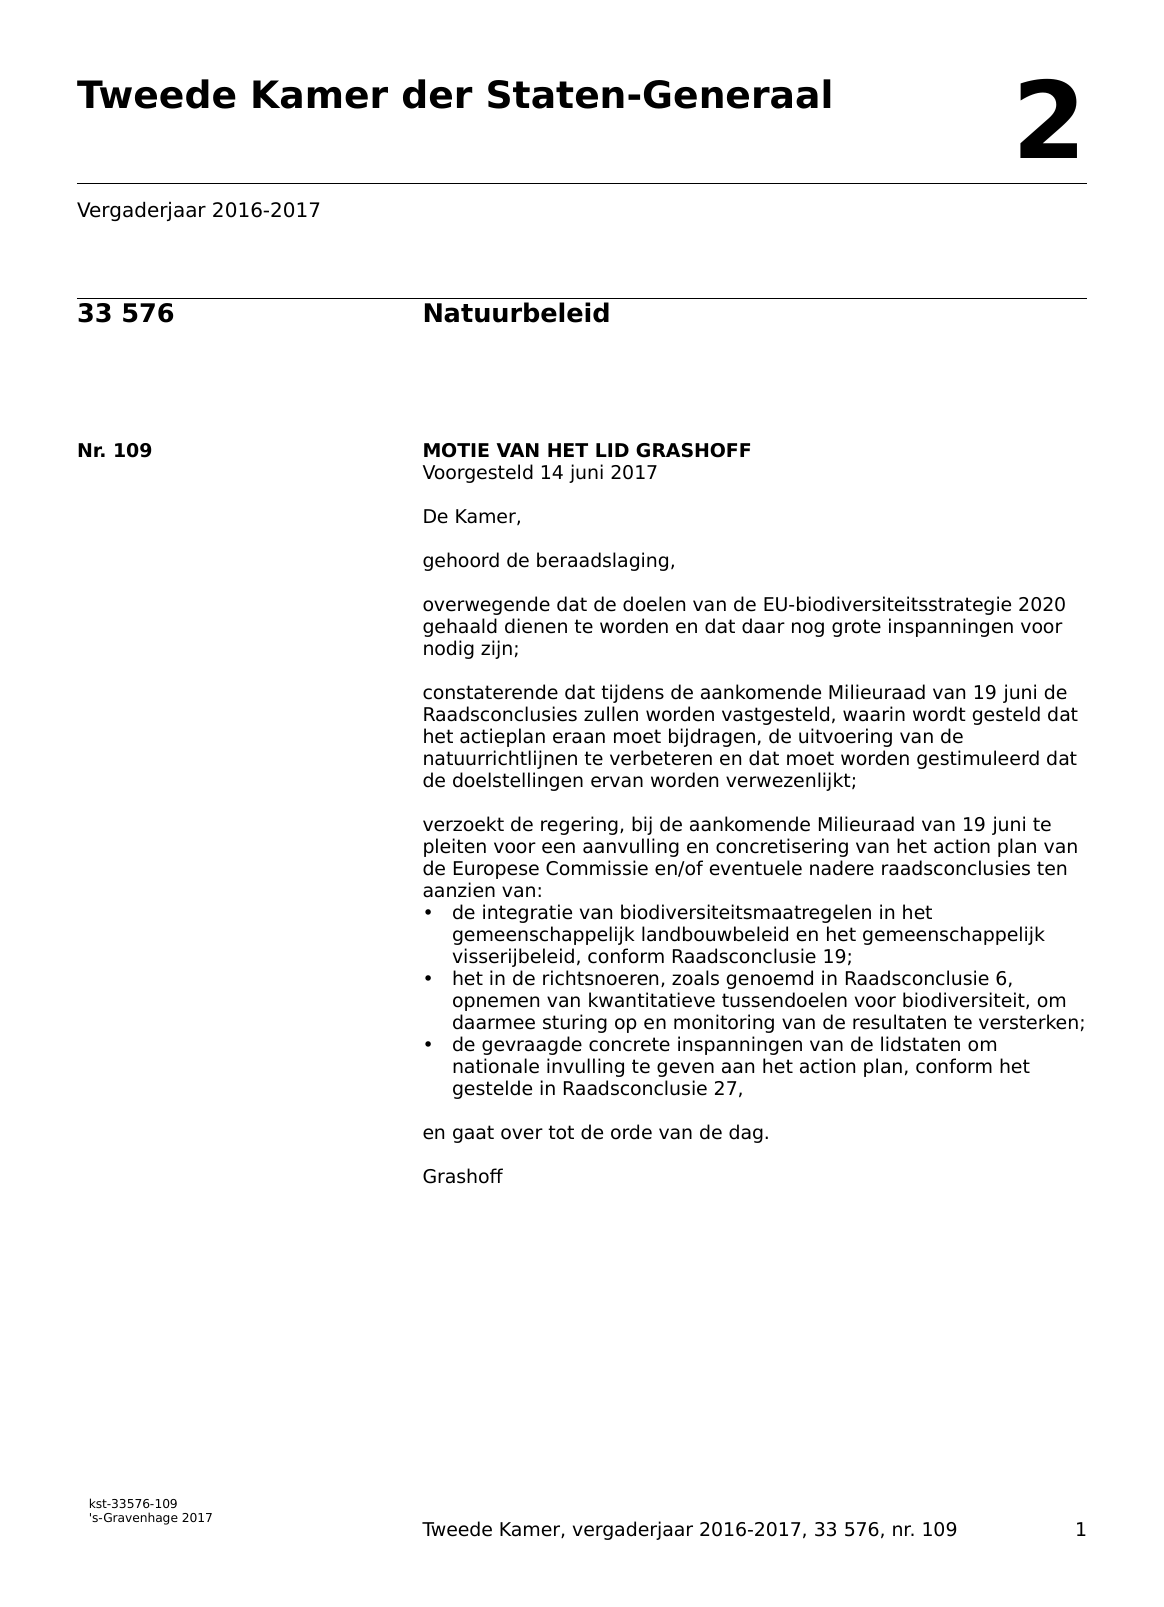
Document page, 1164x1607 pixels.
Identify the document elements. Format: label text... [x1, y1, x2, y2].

table_cell Vergaderjaar 2016-2017 [77, 184, 1087, 298]
text kst-33576-109 [88, 1497, 323, 1511]
text • de integratie van biodiversiteitsmaatregelen in het gemeenschappelijk landbouwbeleid en het gemeenschappelijk visserijbeleid, conform Raadsconclusie 19; [422, 902, 1087, 968]
text verzoekt de regering, bij de aankomende Milieuraad van 19 juni te pleiten voor een aanvulling en concretisering van het action plan van de Europese Commissie en/of eventuele nadere raadsconclusies ten aanzien van: [422, 814, 1087, 902]
text Grashoff [422, 1166, 1087, 1188]
text • het in de richtsnoeren, zoals genoemd in Raadsconclusie 6, opnemen van kwantitatieve tussendoelen voor biodiversiteit, om daarmee sturing op en monitoring van de resultaten te versterken; [422, 968, 1087, 1034]
text overwegende dat de doelen van de EU-biodiversiteitsstrategie 2020 gehaald dienen te worden en dat daar nog grote inspanningen voor nodig zijn; [422, 594, 1087, 660]
subtitle Nr. 109 MOTIE VAN HET LID GRASHOFF [77, 440, 1087, 462]
text Voorgesteld 14 juni 2017 [422, 462, 1087, 484]
text constaterende dat tijdens de aankomende Milieuraad van 19 juni de Raadsconclusies zullen worden vastgesteld, waarin wordt gesteld dat het actieplan eraan moet bijdragen, de uitvoering van de natuurrichtlijnen te verbeteren en dat moet worden gestimuleerd dat de doelstellingen ervan worden verwezenlijkt; [422, 682, 1087, 792]
subtitle 33 576 Natuurbeleid [77, 299, 1087, 329]
table_header Tweede Kamer der Staten-Generaal [77, 59, 886, 183]
text • de gevraagde concrete inspanningen van de lidstaten om nationale invulling te geven aan het action plan, conform het gestelde in Raadsconclusie 27, [422, 1034, 1087, 1100]
text gehoord de beraadslaging, [422, 550, 1087, 572]
table_header 2 [886, 59, 1087, 183]
text en gaat over tot de orde van de dag. [422, 1122, 1087, 1144]
text De Kamer, [422, 506, 1087, 528]
text 's-Gravenhage 2017 [88, 1511, 323, 1525]
